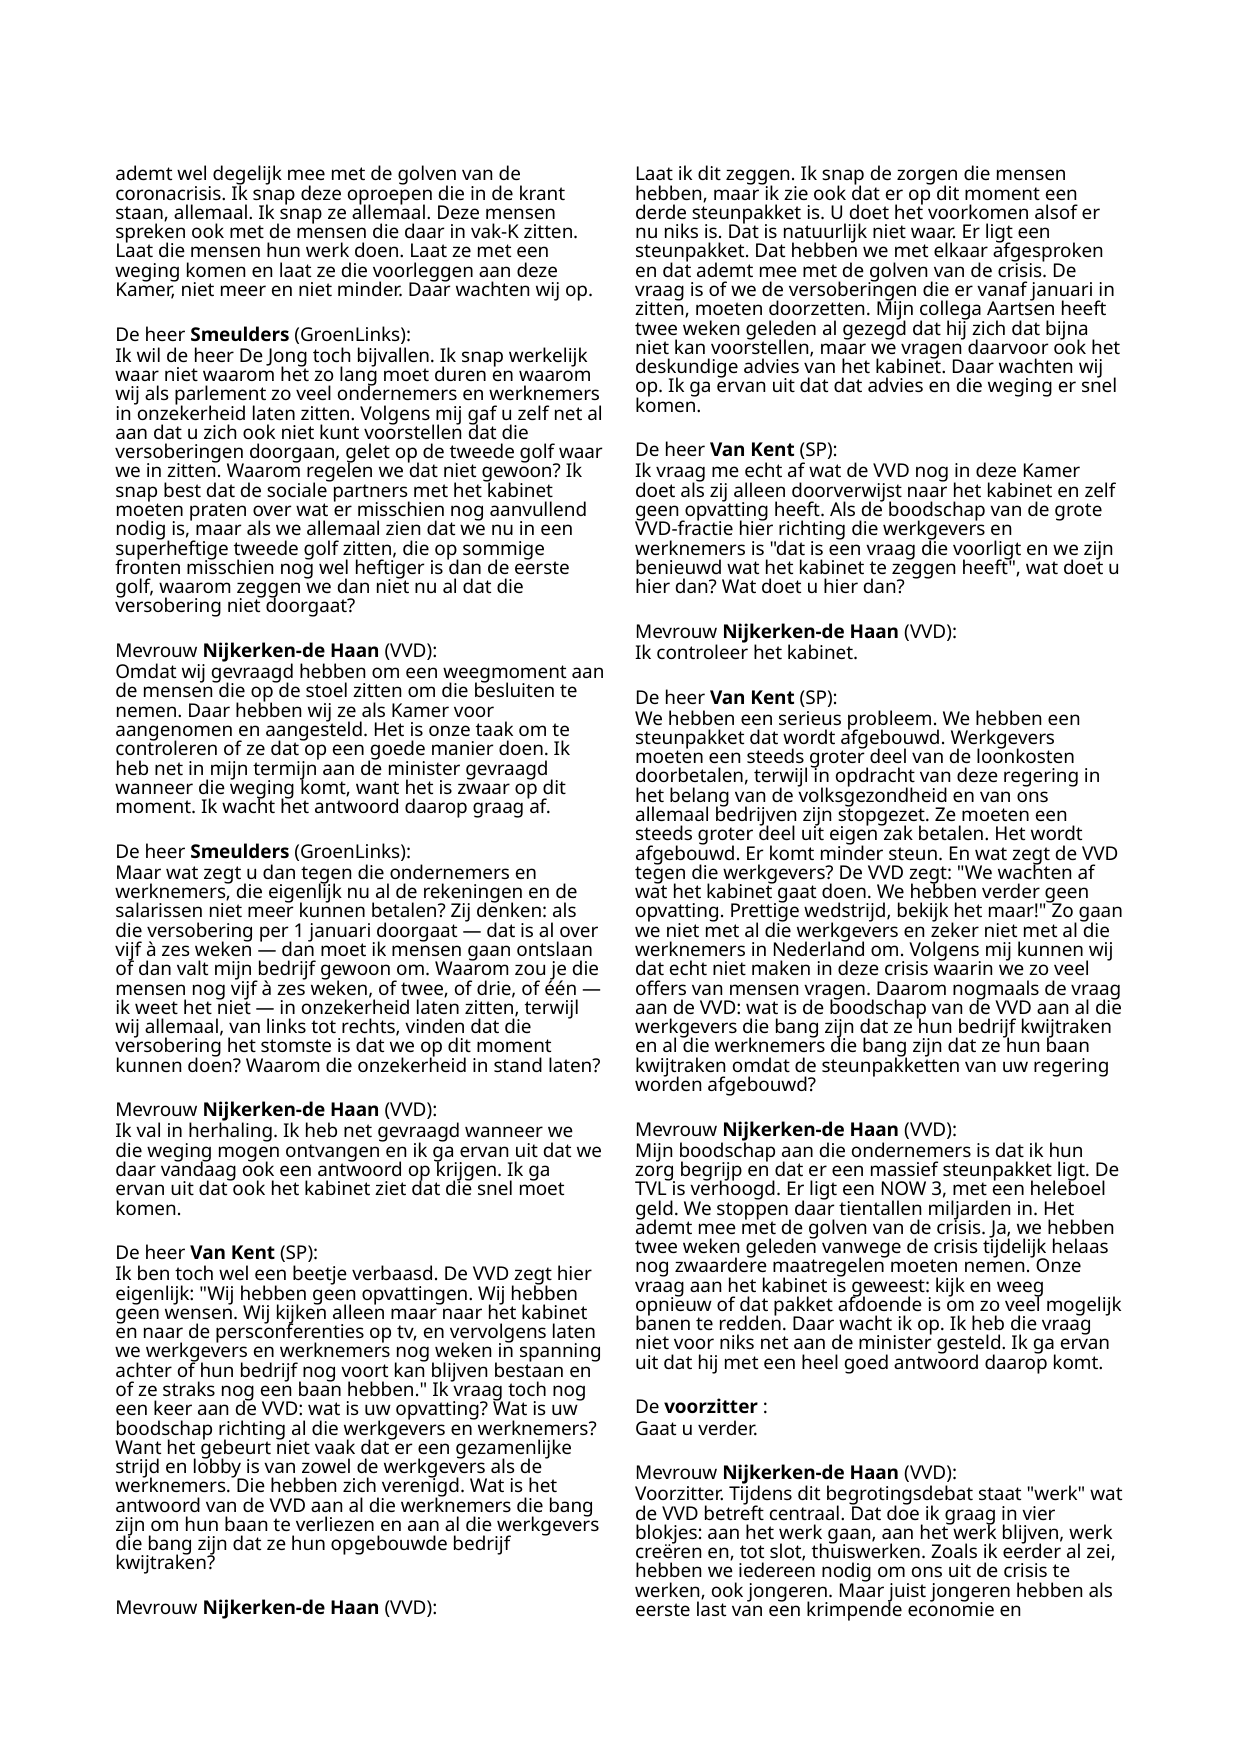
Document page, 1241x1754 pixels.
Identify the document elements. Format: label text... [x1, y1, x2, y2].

text Ik val in herhaling. Ik heb net gevraagd wanneer we die weging mogen ontvangen en ik ga ervan uit dat we daar vandaag ook een antwoord op krijgen. Ik ga ervan uit dat ook het kabinet ziet dat die snel moet komen. [115, 1122, 605, 1219]
text Mevrouw Nijkerken-de Haan (VVD): [635, 1459, 1125, 1485]
text Mevrouw Nijkerken-de Haan (VVD): [115, 1594, 605, 1620]
text Mevrouw Nijkerken-de Haan (VVD): [635, 618, 1125, 644]
text Ik controleer het kabinet. [635, 644, 1125, 663]
text Omdat wij gevraagd hebben om een weegmoment aan de mensen die op de stoel zitten om die besluiten te nemen. Daar hebben wij ze als Kamer voor aangenomen en aangesteld. Het is onze taak om te controleren of ze dat op een goede manier doen. Ik heb net in mijn termijn aan de minister gevraagd wanneer die weging komt, want het is zwaar op dit moment. Ik wacht het antwoord daarop graag af. [115, 663, 605, 817]
text Ik wil de heer De Jong toch bijvallen. Ik snap werkelijk waar niet waarom het zo lang moet duren en waarom wij als parlement zo veel ondernemers en werknemers in onzekerheid laten zitten. Volgens mij gaf u zelf net al aan dat u zich ook niet kunt voorstellen dat die versoberingen doorgaan, gelet op de tweede golf waar we in zitten. Waarom regelen we dat niet gewoon? Ik snap best dat de sociale partners met het kabinet moeten praten over wat er misschien nog aanvullend nodig is, maar als we allemaal zien dat we nu in een superheftige tweede golf zitten, die op sommige fronten misschien nog wel heftiger is dan de eerste golf, waarom zeggen we dan niet nu al dat die versobering niet doorgaat? [115, 347, 605, 617]
text De voorzitter : [635, 1394, 1125, 1419]
text ademt wel degelijk mee met de golven van de coronacrisis. Ik snap deze oproepen die in de krant staan, allemaal. Ik snap ze allemaal. Deze mensen spreken ook met de mensen die daar in vak-K zitten. Laat die mensen hun werk doen. Laat ze met een weging komen en laat ze die voorleggen aan deze Kamer, niet meer en niet minder. Daar wachten wij op. [115, 165, 605, 300]
text Mevrouw Nijkerken-de Haan (VVD): [115, 637, 605, 663]
text Mevrouw Nijkerken-de Haan (VVD): [635, 1116, 1125, 1142]
text Laat ik dit zeggen. Ik snap de zorgen die mensen hebben, maar ik zie ook dat er op dit moment een derde steunpakket is. U doet het voorkomen alsof er nu niks is. Dat is natuurlijk niet waar. Er ligt een steunpakket. Dat hebben we met elkaar afgesproken en dat ademt mee met de golven van de crisis. De vraag is of we de versoberingen die er vanaf januari in zitten, moeten doorzetten. Mijn collega Aartsen heeft twee weken geleden al gezegd dat hij zich dat bijna niet kan voorstellen, maar we vragen daarvoor ook het deskundige advies van het kabinet. Daar wachten wij op. Ik ga ervan uit dat dat advies en die weging er snel komen. [635, 165, 1125, 416]
text De heer Van Kent (SP): [635, 437, 1125, 462]
text De heer Van Kent (SP): [635, 684, 1125, 710]
text We hebben een serieus probleem. We hebben een steunpakket dat wordt afgebouwd. Werkgevers moeten een steeds groter deel van de loonkosten doorbetalen, terwijl in opdracht van deze regering in het belang van de volksgezondheid en van ons allemaal bedrijven zijn stopgezet. Ze moeten een steeds groter deel uit eigen zak betalen. Het wordt afgebouwd. Er komt minder steun. En wat zegt de VVD tegen die werkgevers? De VVD zegt: "We wachten af wat het kabinet gaat doen. We hebben verder geen opvatting. Prettige wedstrijd, bekijk het maar!" Zo gaan we niet met al die werkgevers en zeker niet met al die werknemers in Nederland om. Volgens mij kunnen wij dat echt niet maken in deze crisis waarin we zo veel offers van mensen vragen. Daarom nogmaals de vraag aan de VVD: wat is de boodschap van de VVD aan al die werkgevers die bang zijn dat ze hun bedrijf kwijtraken en al die werknemers die bang zijn dat ze hun baan kwijtraken omdat de steunpakketten van uw regering worden afgebouwd? [635, 710, 1125, 1095]
text Maar wat zegt u dan tegen die ondernemers en werknemers, die eigenlijk nu al de rekeningen en de salarissen niet meer kunnen betalen? Zij denken: als die versobering per 1 januari doorgaat — dat is al over vijf à zes weken — dan moet ik mensen gaan ontslaan of dan valt mijn bedrijf gewoon om. Waarom zou je die mensen nog vijf à zes weken, of twee, of drie, of één — ik weet het niet — in onzekerheid laten zitten, terwijl wij allemaal, van links tot rechts, vinden dat die versobering het stomste is dat we op dit moment kunnen doen? Waarom die onzekerheid in stand laten? [115, 864, 605, 1076]
text De heer Smeulders (GroenLinks): [115, 321, 605, 347]
text Ik vraag me echt af wat de VVD nog in deze Kamer doet als zij alleen doorverwijst naar het kabinet en zelf geen opvatting heeft. Als de boodschap van de grote VVD-fractie hier richting die werkgevers en werknemers is "dat is een vraag die voorligt en we zijn benieuwd wat het kabinet te zeggen heeft", wat doet u hier dan? Wat doet u hier dan? [635, 462, 1125, 597]
text Mijn boodschap aan die ondernemers is dat ik hun zorg begrijp en dat er een massief steunpakket ligt. De TVL is verhoogd. Er ligt een NOW 3, met een heleboel geld. We stoppen daar tientallen miljarden in. Het ademt mee met de golven van de crisis. Ja, we hebben twee weken geleden vanwege de crisis tijdelijk helaas nog zwaardere maatregelen moeten nemen. Onze vraag aan het kabinet is geweest: kijk en weeg opnieuw of dat pakket afdoende is om zo veel mogelijk banen te redden. Daar wacht ik op. Ik heb die vraag niet voor niks net aan de minister gesteld. Ik ga ervan uit dat hij met een heel goed antwoord daarop komt. [635, 1142, 1125, 1373]
text Ik ben toch wel een beetje verbaasd. De VVD zegt hier eigenlijk: "Wij hebben geen opvattingen. Wij hebben geen wensen. Wij kijken alleen maar naar het kabinet en naar de persconferenties op tv, en vervolgens laten we werkgevers en werknemers nog weken in spanning achter of hun bedrijf nog voort kan blijven bestaan en of ze straks nog een baan hebben." Ik vraag toch nog een keer aan de VVD: wat is uw opvatting? Wat is uw boodschap richting al die werkgevers en werknemers? Want het gebeurt niet vaak dat er een gezamenlijke strijd en lobby is van zowel de werkgevers als de werknemers. Die hebben zich verenigd. Wat is het antwoord van de VVD aan al die werknemers die bang zijn om hun baan te verliezen en aan al die werkgevers die bang zijn dat ze hun opgebouwde bedrijf kwijtraken? [115, 1265, 605, 1574]
text Gaat u verder. [635, 1419, 1125, 1439]
text De heer Van Kent (SP): [115, 1239, 605, 1265]
text Mevrouw Nijkerken-de Haan (VVD): [115, 1097, 605, 1122]
text De heer Smeulders (GroenLinks): [115, 838, 605, 864]
text Voorzitter. Tijdens dit begrotingsdebat staat "werk" wat de VVD betreft centraal. Dat doe ik graag in vier blokjes: aan het werk gaan, aan het werk blijven, werk creëren en, tot slot, thuiswerken. Zoals ik eerder al zei, hebben we iedereen nodig om ons uit de crisis te werken, ook jongeren. Maar juist jongeren hebben als eerste last van een krimpende economie en [635, 1485, 1125, 1620]
